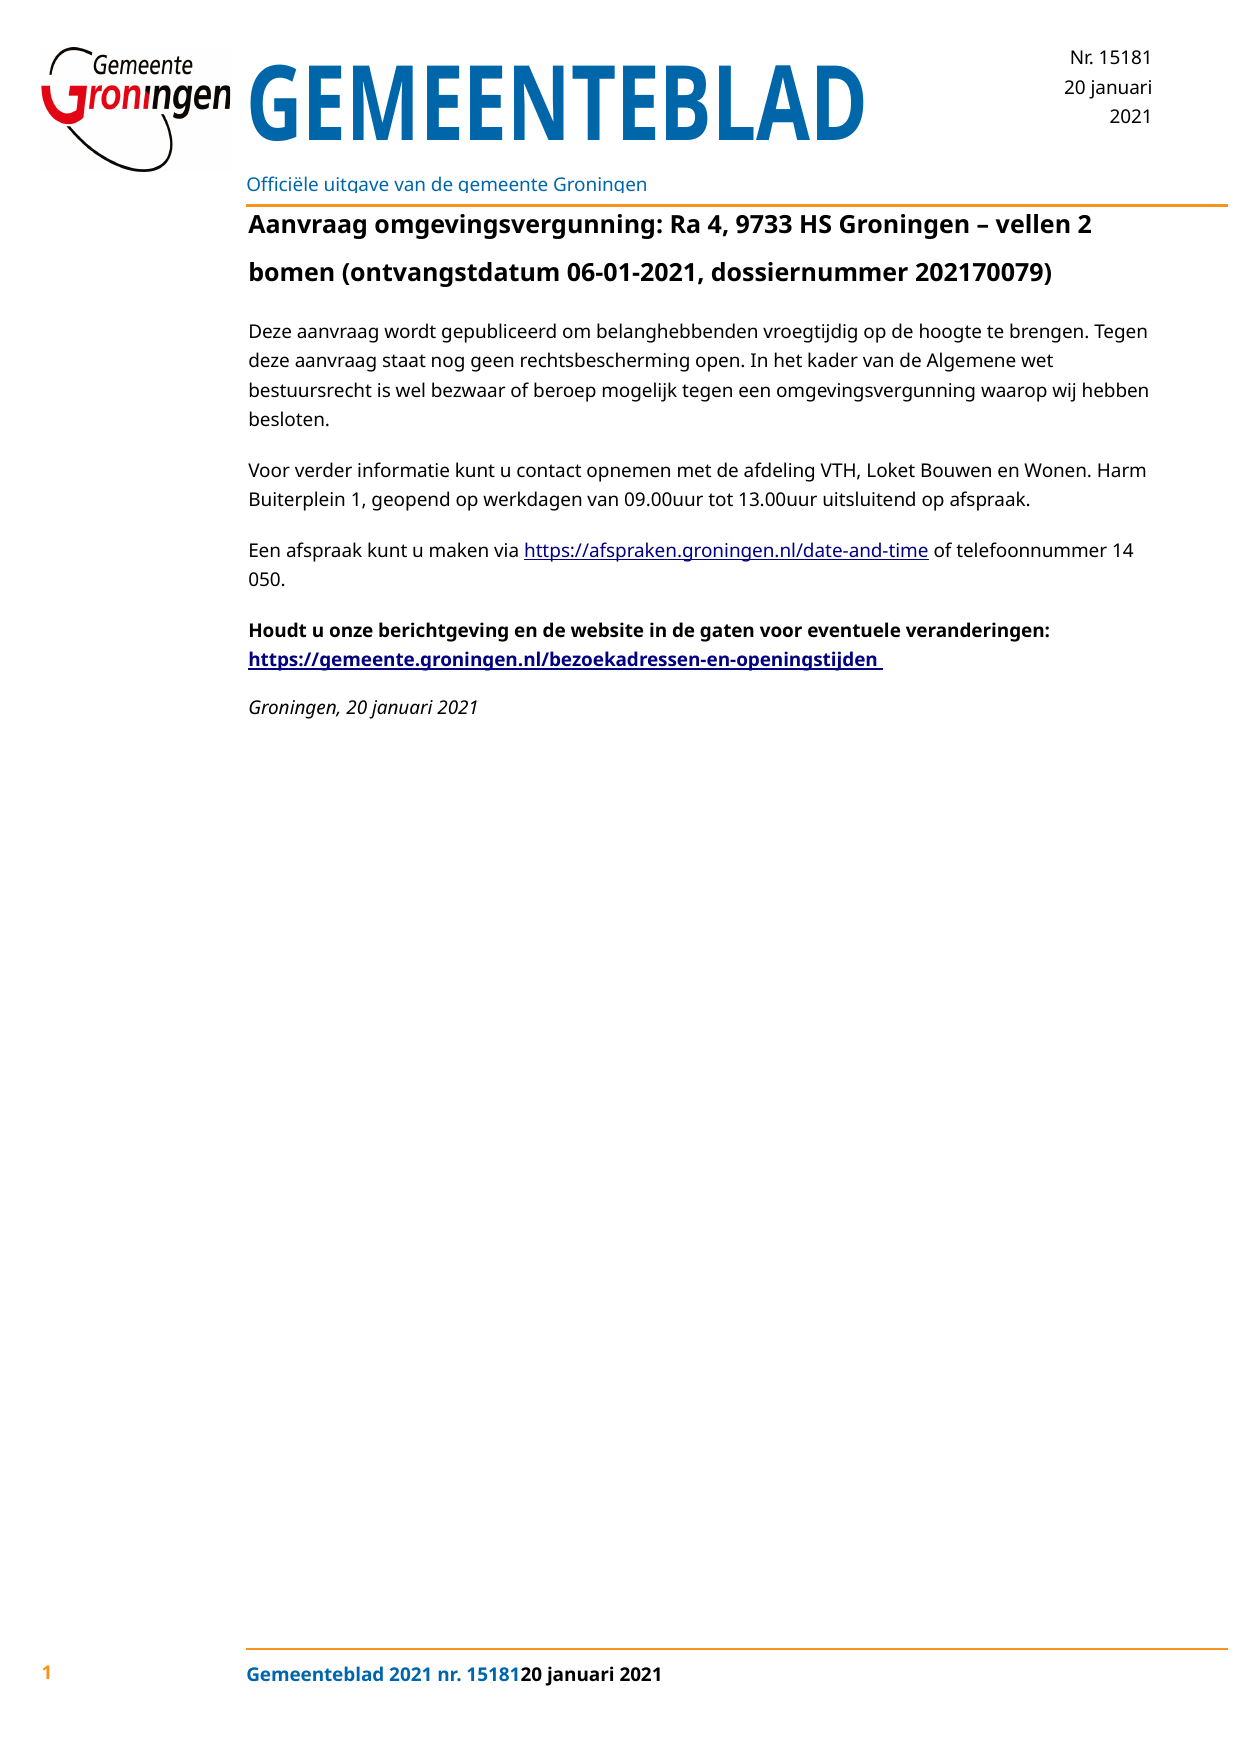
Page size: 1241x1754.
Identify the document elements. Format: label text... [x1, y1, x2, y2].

text Houdt u onze berichtgeving en de website in de gaten voor eventuele veranderingen: https://gemeente.groningen.nl/bezoekadressen-en-openingstijden [248, 617, 1152, 672]
text Groningen, 20 januari 2021 [248, 694, 1152, 720]
picture [41, 47, 231, 172]
text Deze aanvraag wordt gepubliceerd om belanghebbenden vroegtijdig op de hoogte te brengen. Tegen deze aanvraag staat nog geen rechtsbescherming open. In het kader van de Algemene wet bestuursrecht is wel bezwaar of beroep mogelijk tegen een omgevingsvergunning waarop wij hebben besloten. [248, 318, 1152, 432]
text Aanvraag omgevingsvergunning: Ra 4, 9733 HS Groningen – vellen 2 bomen (ontvangstdatum 06-01-2021, dossiernummer 202170079) [248, 207, 1152, 288]
text Voor verder informatie kunt u contact opnemen met de afdeling VTH, Loket Bouwen en Wonen. Harm Buiterplein 1, geopend op werkdagen van 09.00uur tot 13.00uur uitsluitend op afspraak. [248, 457, 1152, 512]
text Een afspraak kunt u maken via https://afspraken.groningen.nl/date-and-time of telefoonnummer 14 050. [248, 537, 1152, 592]
